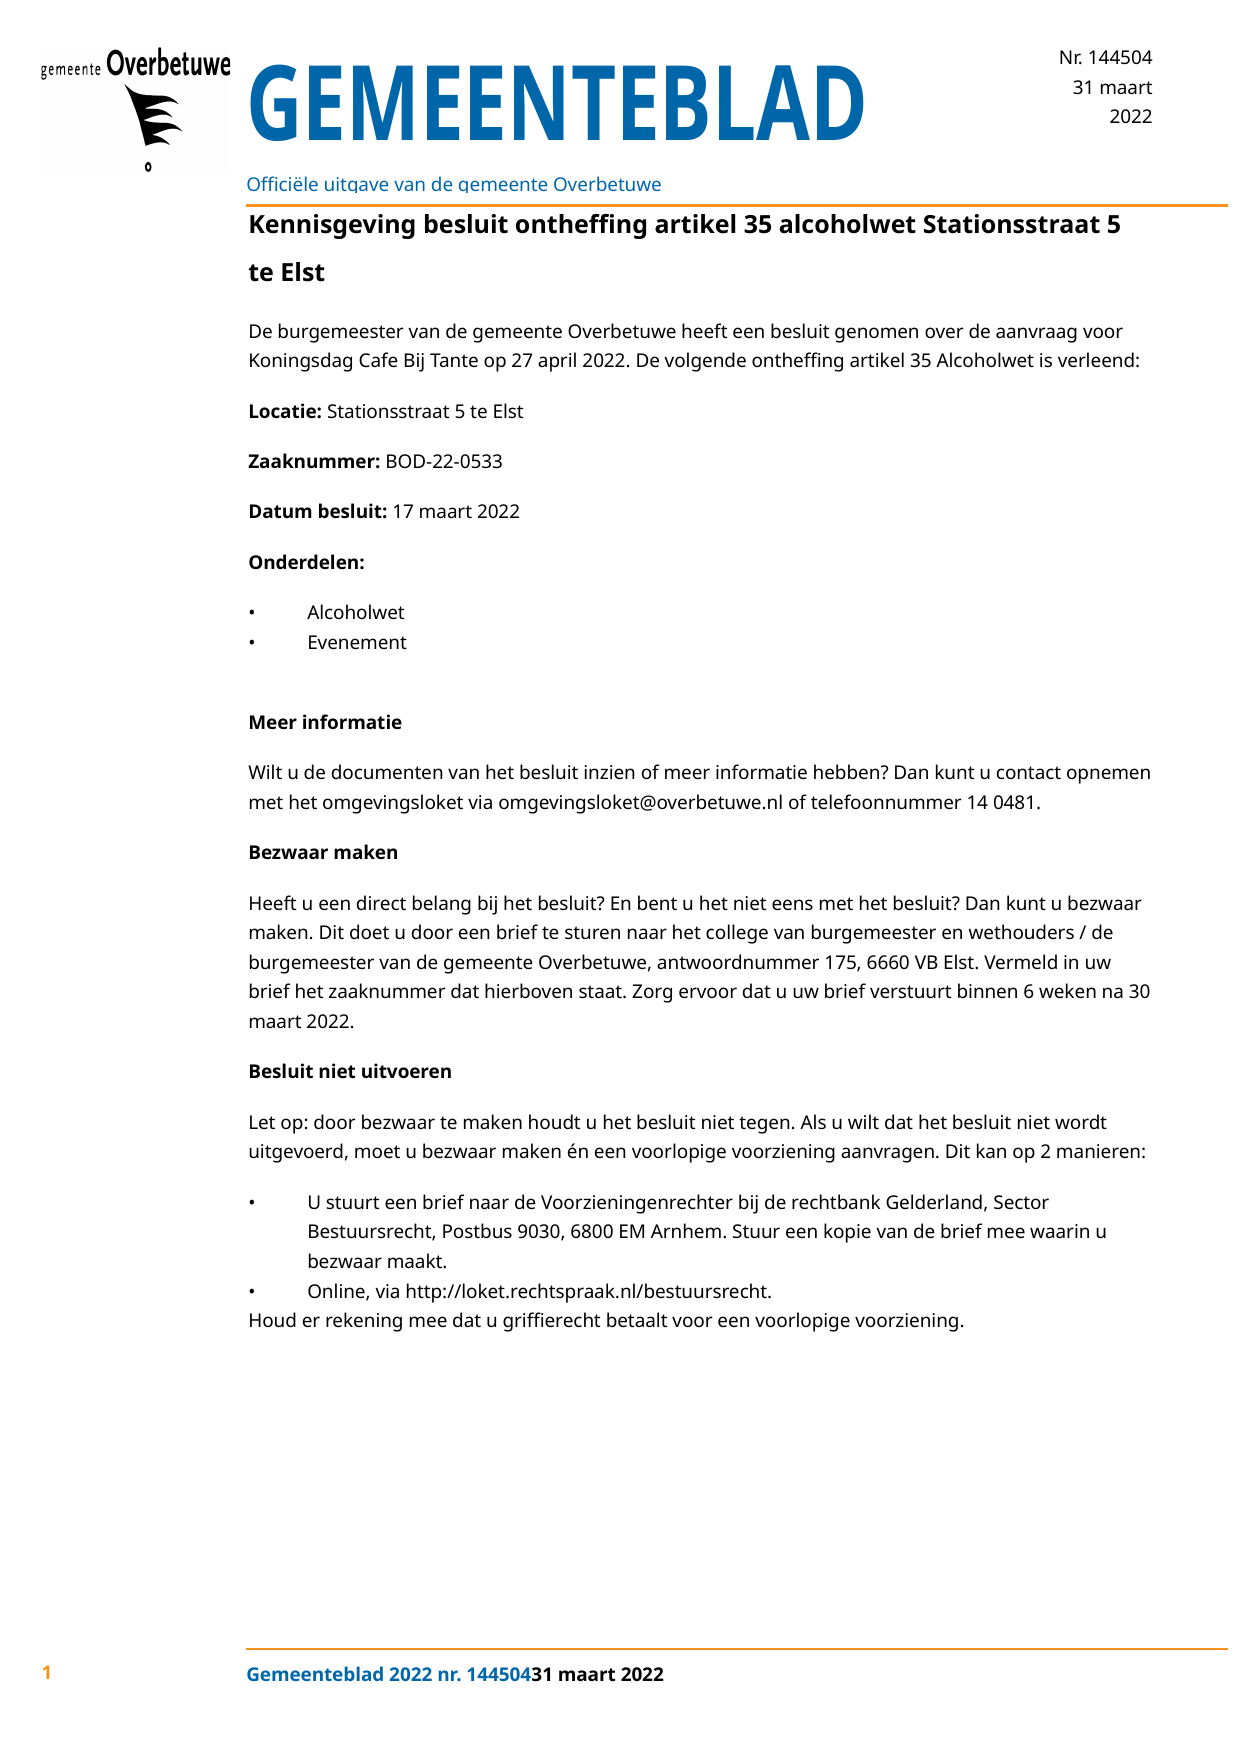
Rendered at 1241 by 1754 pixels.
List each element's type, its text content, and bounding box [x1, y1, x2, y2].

list Evenement [248, 629, 1152, 655]
list Online, via http://loket.rechtspraak.nl/bestuursrecht. [248, 1278, 1152, 1304]
text Houd er rekening mee dat u griffierecht betaalt voor een voorlopige voorziening. [248, 1307, 1152, 1333]
text Onderdelen: [248, 549, 1152, 575]
text Datum besluit: 17 maart 2022 [248, 499, 1152, 524]
list U stuurt een brief naar de Voorzieningenrechter bij de rechtbank Gelderland, Sector Bestuursrecht, Postbus 9030, 6800 EM Arnhem. Stuur een kopie van de brief mee waarin u bezwaar maakt. [248, 1189, 1152, 1274]
text Locatie: Stationsstraat 5 te Elst [248, 398, 1152, 424]
text Zaaknummer: BOD-22-0533 [248, 448, 1152, 474]
picture [41, 47, 231, 172]
text Kennisgeving besluit ontheffing artikel 35 alcoholwet Stationsstraat 5 te Elst [248, 207, 1152, 288]
text Heeft u een direct belang bij het besluit? En bent u het niet eens met het besluit? Dan kunt u bezwaar maken. Dit doet u door een brief te sturen naar het college van burgemeester en wethouders / de burgemeester van de gemeente Overbetuwe, antwoordnummer 175, 6660 VB Elst. Vermeld in uw brief het zaaknummer dat hierboven staat. Zorg ervoor dat u uw brief verstuurt binnen 6 weken na 30 maart 2022. [248, 890, 1152, 1034]
text Besluit niet uitvoeren [248, 1059, 1152, 1084]
text De burgemeester van de gemeente Overbetuwe heeft een besluit genomen over de aanvraag voor Koningsdag Cafe Bij Tante op 27 april 2022. De volgende ontheffing artikel 35 Alcoholwet is verleend: [248, 318, 1152, 373]
text Wilt u de documenten van het besluit inzien of meer informatie hebben? Dan kunt u contact opnemen met het omgevingsloket via omgevingsloket@overbetuwe.nl of telefoonnummer 14 0481. [248, 759, 1152, 815]
text Let op: door bezwaar te maken houdt u het besluit niet tegen. Als u wilt dat het besluit niet wordt uitgevoerd, moet u bezwaar maken én een voorlopige voorziening aanvragen. Dit kan op 2 manieren: [248, 1109, 1152, 1164]
list Alcoholwet [248, 599, 1152, 625]
text Bezwaar maken [248, 839, 1152, 865]
text Meer informatie [248, 709, 1152, 735]
